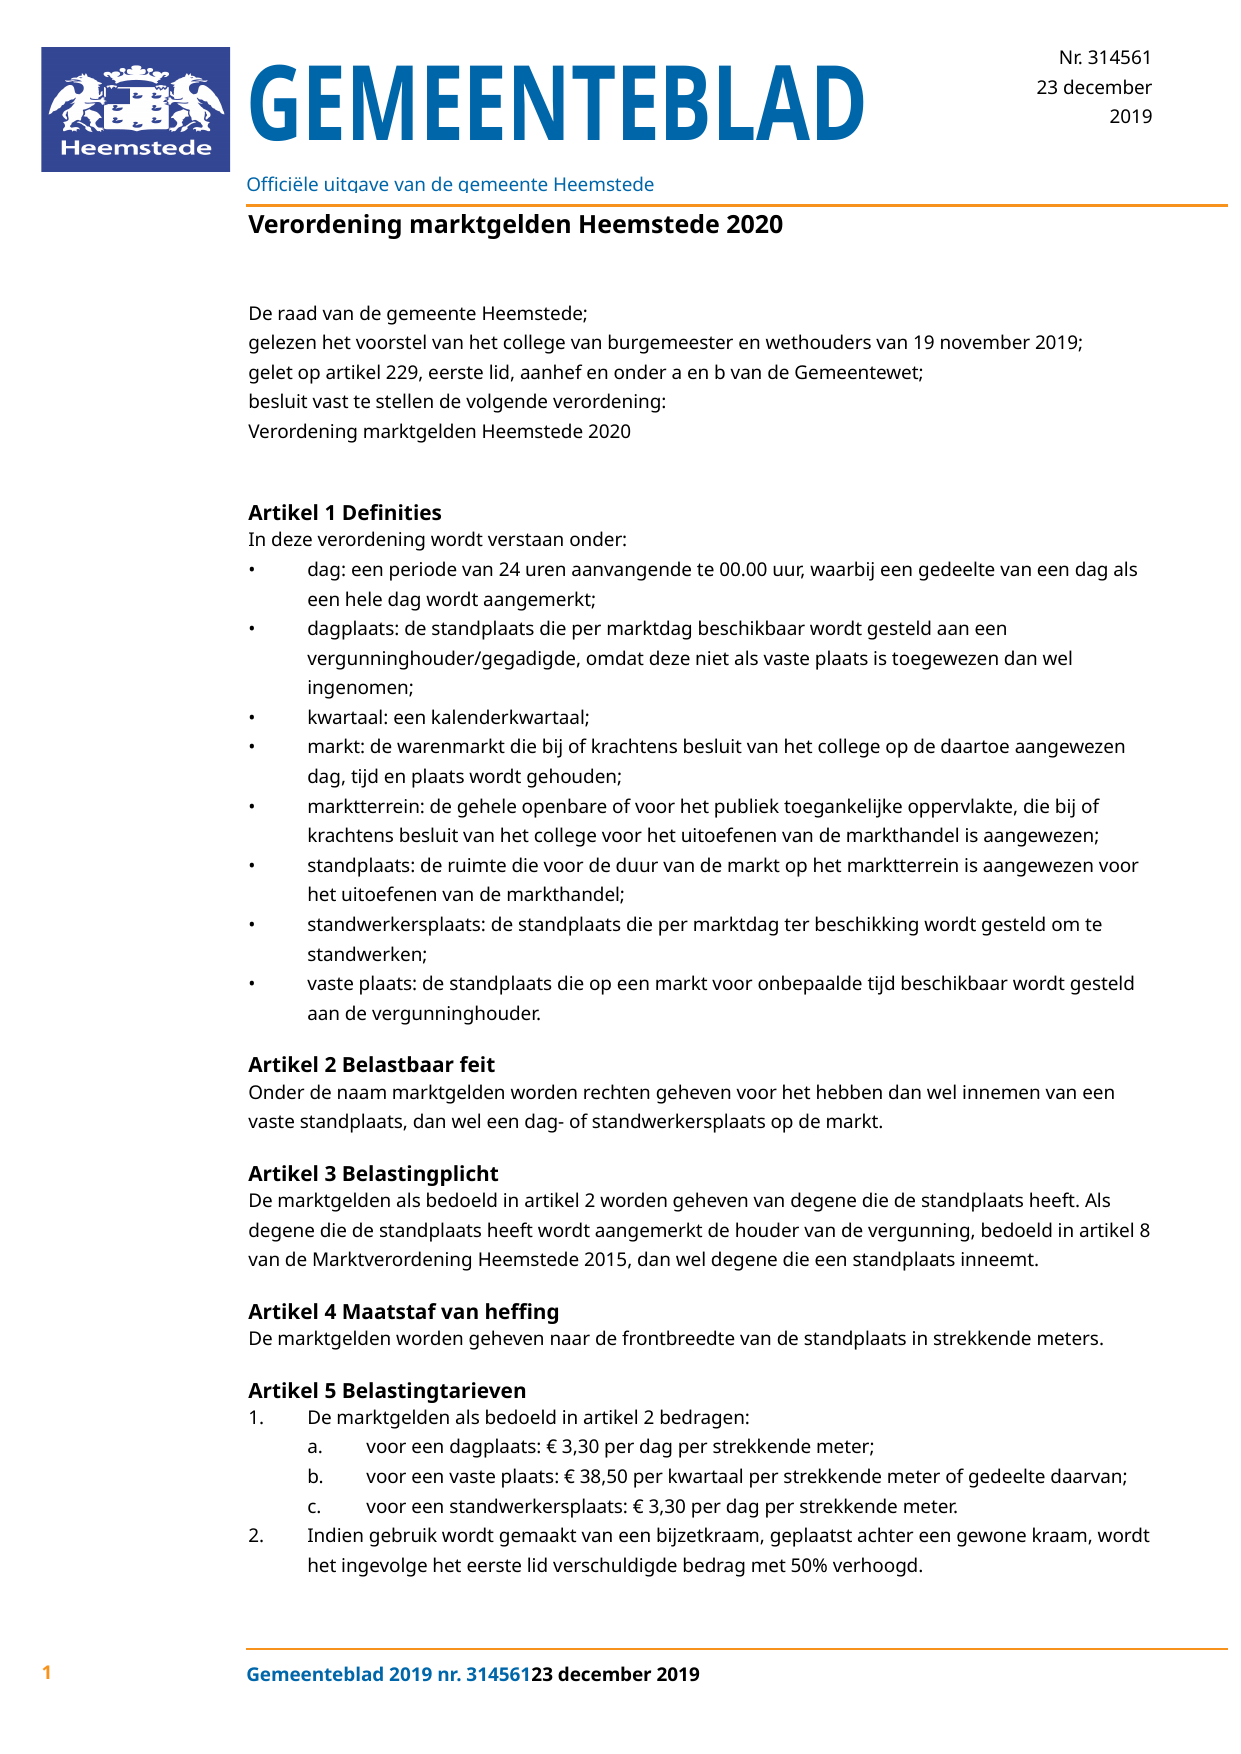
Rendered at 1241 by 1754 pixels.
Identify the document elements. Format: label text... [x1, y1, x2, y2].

text De marktgelden als bedoeld in artikel 2 worden geheven van degene die de standplaats heeft. Als degene die de standplaats heeft wordt aangemerkt de houder van de vergunning, bedoeld in artikel 8 van de Marktverordening Heemstede 2015, dan wel degene die een standplaats inneemt. [248, 1187, 1152, 1272]
text Verordening marktgelden Heemstede 2020 [248, 418, 1152, 444]
list voor een vaste plaats: € 38,50 per kwartaal per strekkende meter of gedeelte daarvan; [307, 1463, 1152, 1489]
list dagplaats: de standplaats die per marktdag beschikbaar wordt gesteld aan een vergunninghouder/gegadigde, omdat deze niet als vaste plaats is toegewezen dan wel ingenomen; [248, 615, 1152, 700]
list marktterrein: de gehele openbare of voor het publiek toegankelijke oppervlakte, die bij of krachtens besluit van het college voor het uitoefenen van de markthandel is aangewezen; [248, 793, 1152, 848]
text In deze verordening wordt verstaan onder: [248, 527, 1152, 552]
text Artikel 4 Maatstaf van heffing [248, 1297, 1152, 1325]
text De raad van de gemeente Heemstede; [248, 300, 1152, 326]
text Artikel 1 Definities [248, 498, 1152, 527]
text Verordening marktgelden Heemstede 2020 [248, 207, 1152, 241]
list Indien gebruik wordt gemaakt van een bijzetkraam, geplaatst achter een gewone kraam, wordt het ingevolge het eerste lid verschuldigde bedrag met 50% verhoogd. [248, 1522, 1152, 1578]
list kwartaal: een kalenderkwartaal; [248, 704, 1152, 730]
list De marktgelden als bedoeld in artikel 2 bedragen: [248, 1404, 1152, 1430]
list voor een standwerkersplaats: € 3,30 per dag per strekkende meter. [307, 1493, 1152, 1519]
list standwerkersplaats: de standplaats die per marktdag ter beschikking wordt gesteld om te standwerken; [248, 911, 1152, 967]
text Artikel 3 Belastingplicht [248, 1159, 1152, 1187]
list markt: de warenmarkt die bij of krachtens besluit van het college op de daartoe aangewezen dag, tijd en plaats wordt gehouden; [248, 734, 1152, 789]
picture [41, 47, 231, 172]
list dag: een periode van 24 uren aanvangende te 00.00 uur, waarbij een gedeelte van een dag als een hele dag wordt aangemerkt; [248, 556, 1152, 612]
list vaste plaats: de standplaats die op een markt voor onbepaalde tijd beschikbaar wordt gesteld aan de vergunninghouder. [248, 970, 1152, 1026]
text gelet op artikel 229, eerste lid, aanhef en onder a en b van de Gemeentewet; [248, 359, 1152, 385]
text gelezen het voorstel van het college van burgemeester en wethouders van 19 november 2019; [248, 329, 1152, 355]
text De marktgelden worden geheven naar de frontbreedte van de standplaats in strekkende meters. [248, 1325, 1152, 1351]
text Artikel 5 Belastingtarieven [248, 1376, 1152, 1404]
text Onder de naam marktgelden worden rechten geheven voor het hebben dan wel innemen van een vaste standplaats, dan wel een dag- of standwerkersplaats op de markt. [248, 1079, 1152, 1134]
text besluit vast te stellen de volgende verordening: [248, 389, 1152, 414]
list voor een dagplaats: € 3,30 per dag per strekkende meter; [307, 1434, 1152, 1459]
text Artikel 2 Belastbaar feit [248, 1050, 1152, 1079]
list standplaats: de ruimte die voor de duur van de markt op het marktterrein is aangewezen voor het uitoefenen van de markthandel; [248, 852, 1152, 907]
